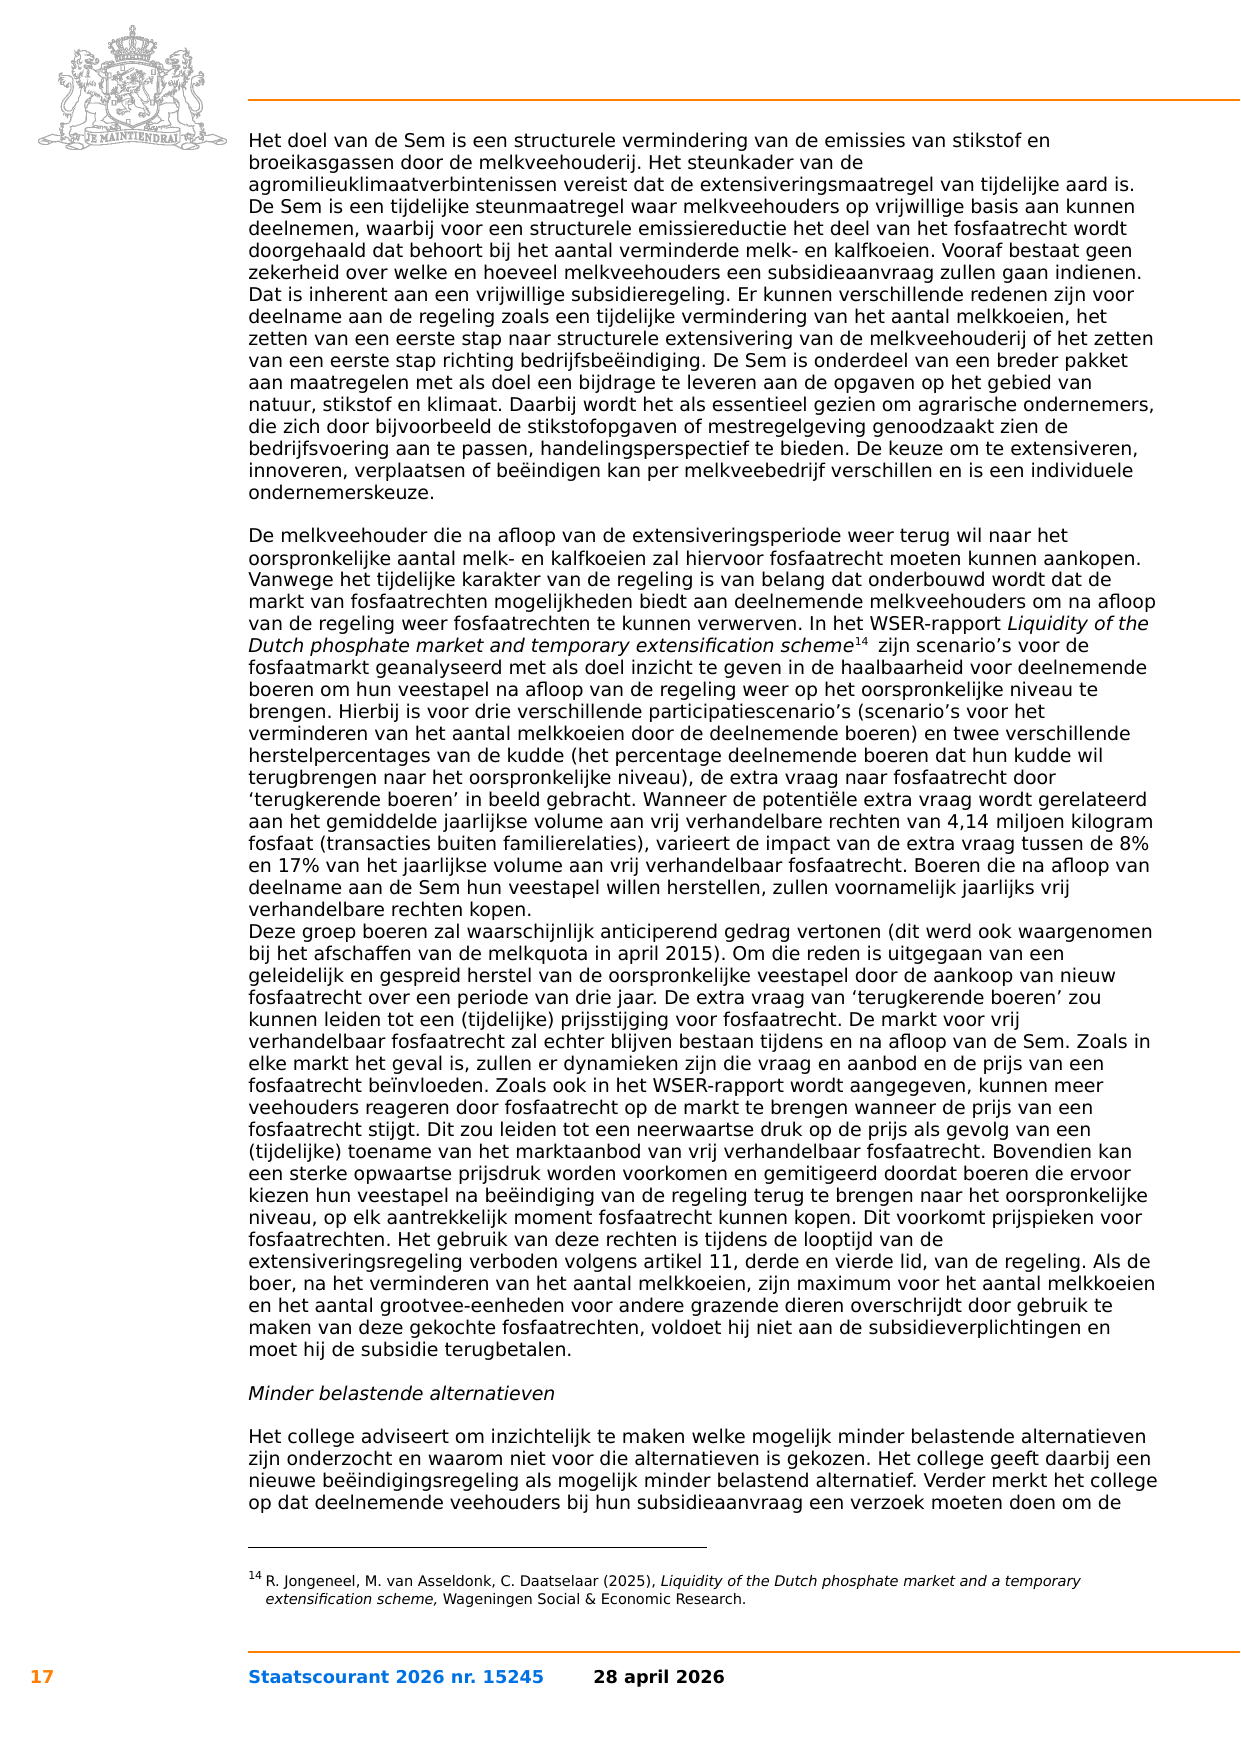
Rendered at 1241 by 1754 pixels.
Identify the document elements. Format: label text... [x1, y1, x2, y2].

subtitle Minder belastende alternatieven [248, 1382, 1163, 1404]
text Het doel van de Sem is een structurele vermindering van de emissies van stikstof en broeikasgassen door de melkveehouderij. Het steunkader van de agromilieuklimaatverbintenissen vereist dat de extensiveringsmaatregel van tijdelijke aard is. De Sem is een tijdelijke steunmaatregel waar melkveehouders op vrijwillige basis aan kunnen deelnemen, waarbij voor een structurele emissiereductie het deel van het fosfaatrecht wordt doorgehaald dat behoort bij het aantal verminderde melk- en kalfkoeien. Vooraf bestaat geen zekerheid over welke en hoeveel melkveehouders een subsidieaanvraag zullen gaan indienen. Dat is inherent aan een vrijwillige subsidieregeling. Er kunnen verschillende redenen zijn voor deelname aan de regeling zoals een tijdelijke vermindering van het aantal melkkoeien, het zetten van een eerste stap naar structurele extensivering van de melkveehouderij of het zetten van een eerste stap richting bedrijfsbeëindiging. De Sem is onderdeel van een breder pakket aan maatregelen met als doel een bijdrage te leveren aan de opgaven op het gebied van natuur, stikstof en klimaat. Daarbij wordt het als essentieel gezien om agrarische ondernemers, die zich door bijvoorbeeld de stikstofopgaven of mestregelgeving genoodzaakt zien de bedrijfsvoering aan te passen, handelingsperspectief te bieden. De keuze om te extensiveren, innoveren, verplaatsen of beëindigen kan per melkveebedrijf verschillen en is een individuele ondernemerskeuze. [248, 130, 1163, 503]
text De melkveehouder die na afloop van de extensiveringsperiode weer terug wil naar het oorspronkelijke aantal melk- en kalfkoeien zal hiervoor fosfaatrecht moeten kunnen aankopen. Vanwege het tijdelijke karakter van de regeling is van belang dat onderbouwd wordt dat de markt van fosfaatrechten mogelijkheden biedt aan deelnemende melkveehouders om na afloop van de regeling weer fosfaatrechten te kunnen verwerven. In het WSER-rapport Liquidity of the Dutch phosphate market and temporary extensification scheme zijn scenario’s voor de fosfaatmarkt geanalyseerd met als doel inzicht te geven in de haalbaarheid voor deelnemende boeren om hun veestapel na afloop van de regeling weer op het oorspronkelijke niveau te brengen. Hierbij is voor drie verschillende participatiescenario’s (scenario’s voor het verminderen van het aantal melkkoeien door de deelnemende boeren) en twee verschillende herstelpercentages van de kudde (het percentage deelnemende boeren dat hun kudde wil terugbrengen naar het oorspronkelijke niveau), de extra vraag naar fosfaatrecht door ‘terugkerende boeren’ in beeld gebracht. Wanneer de potentiële extra vraag wordt gerelateerd aan het gemiddelde jaarlijkse volume aan vrij verhandelbare rechten van 4,14 miljoen kilogram fosfaat (transacties buiten familierelaties), varieert de impact van de extra vraag tussen de 8% en 17% van het jaarlijkse volume aan vrij verhandelbaar fosfaatrecht. Boeren die na afloop van deelname aan de Sem hun veestapel willen herstellen, zullen voornamelijk jaarlijks vrij verhandelbare rechten kopen. [248, 525, 1163, 921]
text Deze groep boeren zal waarschijnlijk anticiperend gedrag vertonen (dit werd ook waargenomen bij het afschaffen van de melkquota in april 2015). Om die reden is uitgegaan van een geleidelijk en gespreid herstel van de oorspronkelijke veestapel door de aankoop van nieuw fosfaatrecht over een periode van drie jaar. De extra vraag van ‘terugkerende boeren’ zou kunnen leiden tot een (tijdelijke) prijsstijging voor fosfaatrecht. De markt voor vrij verhandelbaar fosfaatrecht zal echter blijven bestaan tijdens en na afloop van de Sem. Zoals in elke markt het geval is, zullen er dynamieken zijn die vraag en aanbod en de prijs van een fosfaatrecht beïnvloeden. Zoals ook in het WSER-rapport wordt aangegeven, kunnen meer veehouders reageren door fosfaatrecht op de markt te brengen wanneer de prijs van een fosfaatrecht stijgt. Dit zou leiden tot een neerwaartse druk op de prijs als gevolg van een (tijdelijke) toename van het marktaanbod van vrij verhandelbaar fosfaatrecht. Bovendien kan een sterke opwaartse prijsdruk worden voorkomen en gemitigeerd doordat boeren die ervoor kiezen hun veestapel na beëindiging van de regeling terug te brengen naar het oorspronkelijke niveau, op elk aantrekkelijk moment fosfaatrecht kunnen kopen. Dit voorkomt prijspieken voor fosfaatrechten. Het gebruik van deze rechten is tijdens de looptijd van de extensiveringsregeling verboden volgens artikel 11, derde en vierde lid, van de regeling. Als de boer, na het verminderen van het aantal melkkoeien, zijn maximum voor het aantal melkkoeien en het aantal grootvee-eenheden voor andere grazende dieren overschrijdt door gebruik te maken van deze gekochte fosfaatrechten, voldoet hij niet aan de subsidieverplichtingen en moet hij de subsidie terugbetalen. [248, 921, 1163, 1361]
picture [38, 25, 227, 150]
text R. Jongeneel, M. van Asseldonk, C. Daatselaar (2025), Liquidity of the Dutch phosphate market and a temporary extensification scheme, Wageningen Social & Economic Research. [248, 1569, 1163, 1608]
text Het college adviseert om inzichtelijk te maken welke mogelijk minder belastende alternatieven zijn onderzocht en waarom niet voor die alternatieven is gekozen. Het college geeft daarbij een nieuwe beëindigingsregeling als mogelijk minder belastend alternatief. Verder merkt het college op dat deelnemende veehouders bij hun subsidieaanvraag een verzoek moeten doen om de [248, 1426, 1163, 1514]
